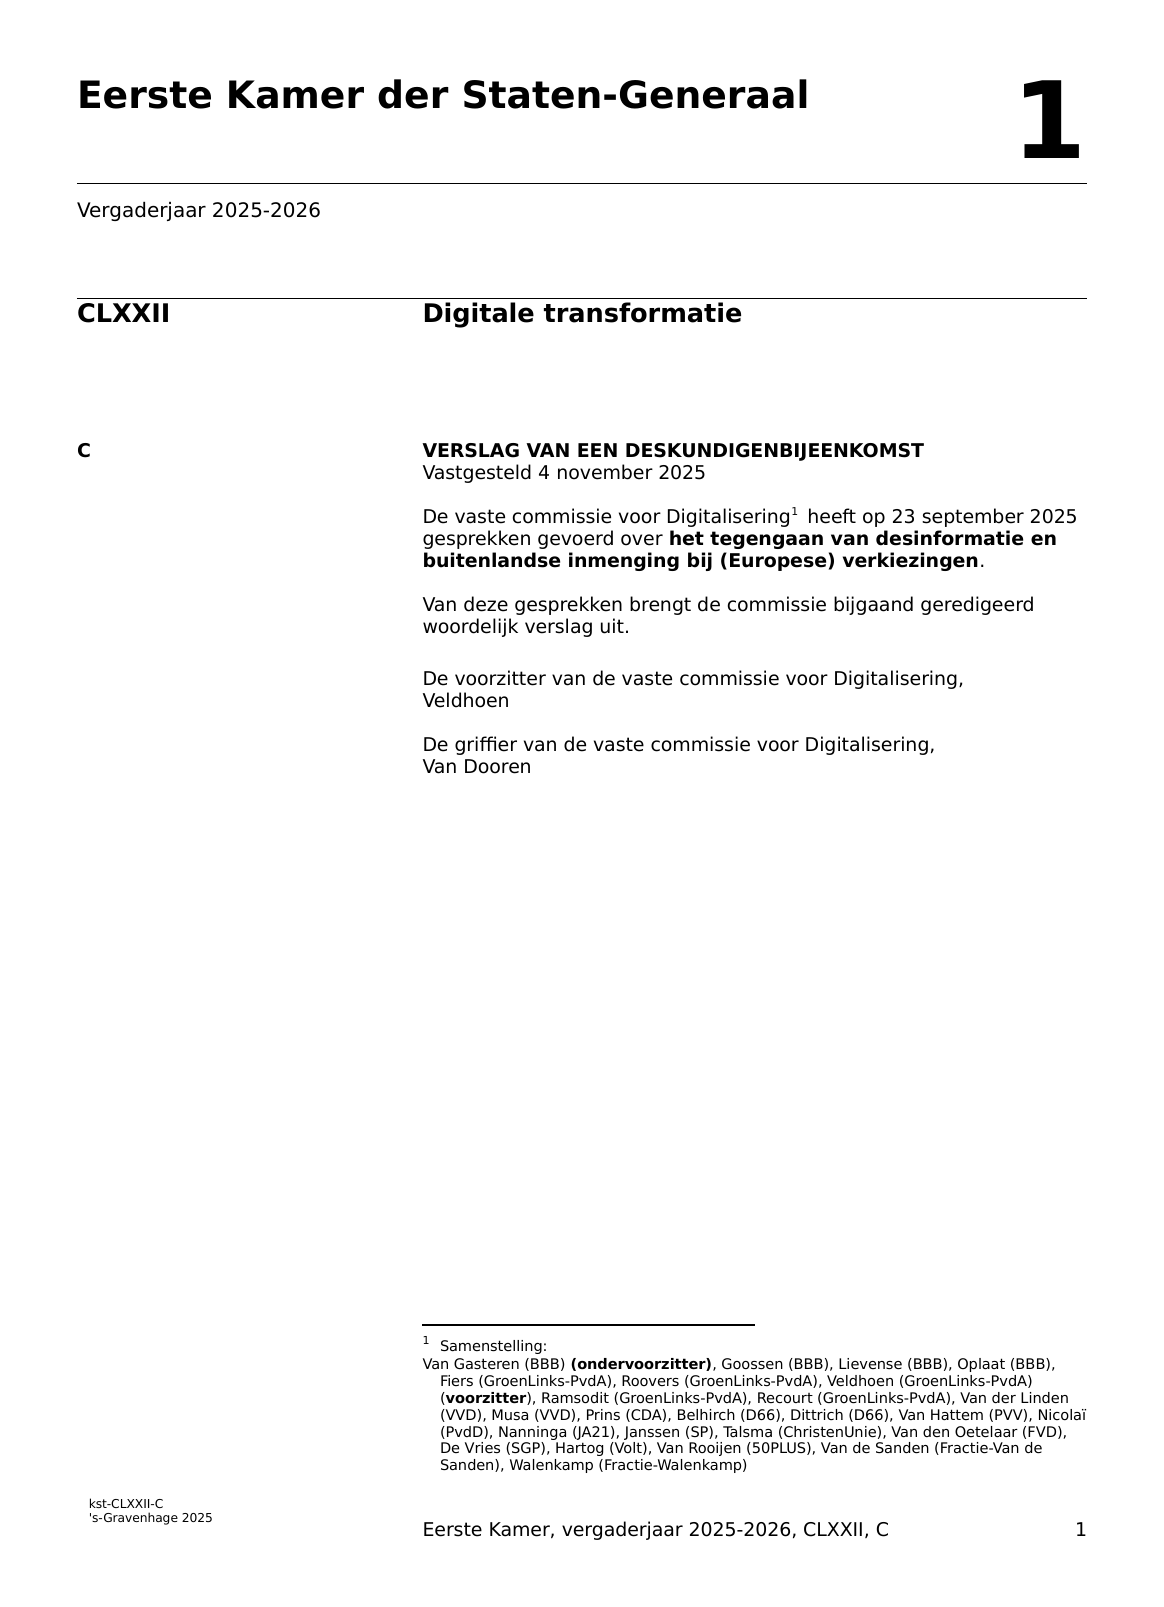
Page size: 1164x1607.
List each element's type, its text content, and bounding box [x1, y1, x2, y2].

subtitle C VERSLAG VAN EEN DESKUNDIGENBIJEENKOMST [77, 440, 1087, 462]
text Van deze gesprekken brengt de commissie bijgaand geredigeerd woordelijk verslag uit. [422, 594, 1087, 638]
text kst-CLXXII-C [88, 1497, 323, 1511]
text De griffier van de vaste commissie voor Digitalisering, Van Dooren [422, 734, 1087, 778]
table_header Eerste Kamer der Staten-Generaal [77, 59, 886, 183]
subtitle CLXXII Digitale transformatie [77, 299, 1087, 329]
text 's-Gravenhage 2025 [88, 1511, 323, 1525]
text De vaste commissie voor Digitalisering heeft op 23 september 2025 gesprekken gevoerd over het tegengaan van desinformatie en buitenlandse inmenging bij (Europese) verkiezingen. [422, 506, 1087, 572]
text Vastgesteld 4 november 2025 [422, 462, 1087, 484]
text Van Gasteren (BBB) (ondervoorzitter), Goossen (BBB), Lievense (BBB), Oplaat (BBB), Fiers (GroenLinks-PvdA), Roovers (GroenLinks-PvdA), Veldhoen (GroenLinks-PvdA) (voorzitter), Ramsodit (GroenLinks-PvdA), Recourt (GroenLinks-PvdA), Van der Linden (VVD), Musa (VVD), Prins (CDA), Belhirch (D66), Dittrich (D66), Van Hattem (PVV), Nicolaï (PvdD), Nanninga (JA21), Janssen (SP), Talsma (ChristenUnie), Van den Oetelaar (FVD), De Vries (SGP), Hartog (Volt), Van Rooijen (50PLUS), Van de Sanden (Fractie-Van de Sanden), Walenkamp (Fractie-Walenkamp) [422, 1356, 1087, 1474]
text De voorzitter van de vaste commissie voor Digitalisering, Veldhoen [422, 668, 1087, 712]
table_cell Vergaderjaar 2025-2026 [77, 184, 1087, 298]
table_header 1 [886, 59, 1087, 183]
text Samenstelling: [422, 1334, 1087, 1356]
